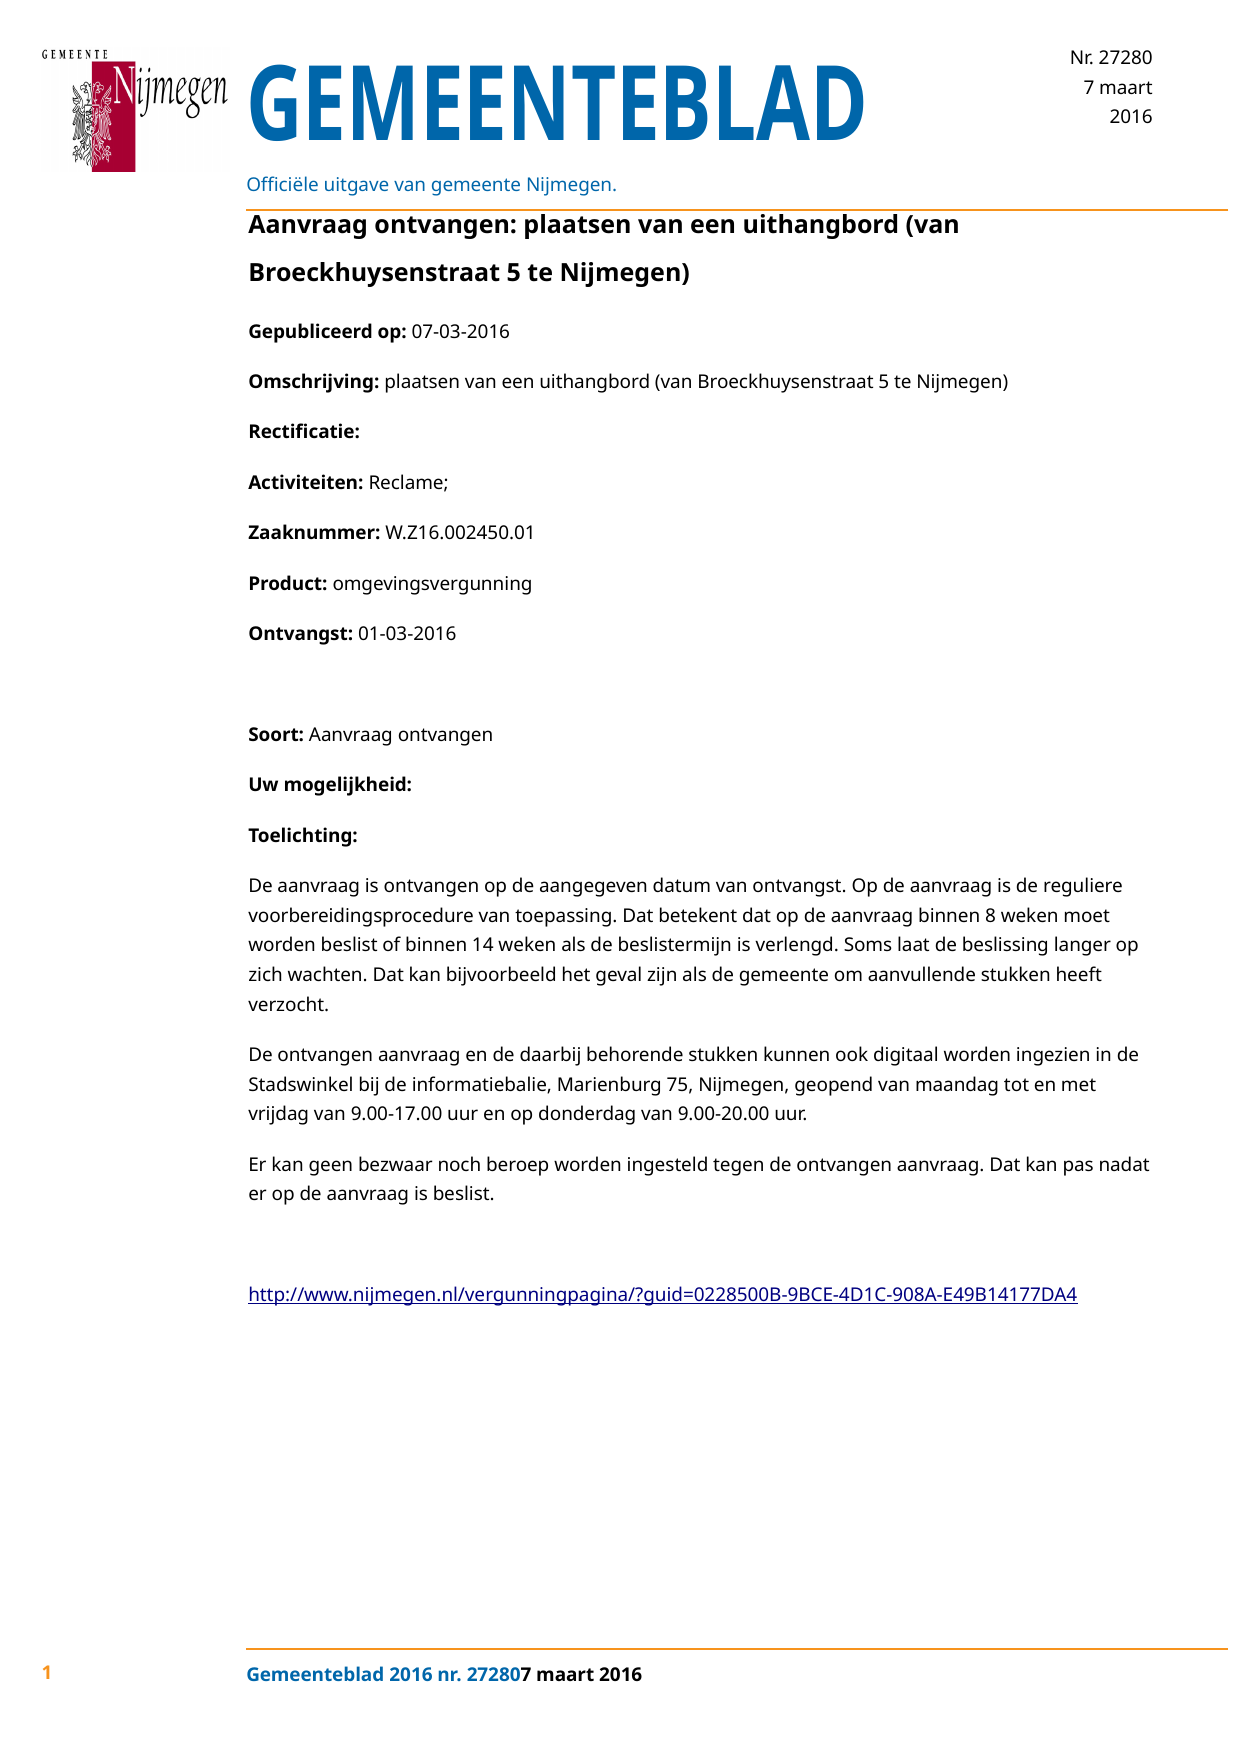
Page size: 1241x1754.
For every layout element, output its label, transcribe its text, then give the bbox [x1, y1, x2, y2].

text Activiteiten: Reclame; [248, 469, 1152, 495]
picture [41, 47, 231, 172]
text De ontvangen aanvraag en de daarbij behorende stukken kunnen ook digitaal worden ingezien in de Stadswinkel bij de informatiebalie, Marienburg 75, Nijmegen, geopend van maandag tot en met vrijdag van 9.00-17.00 uur en op donderdag van 9.00-20.00 uur. [248, 1041, 1152, 1126]
text Uw mogelijkheid: [248, 772, 1152, 797]
text Aanvraag ontvangen: plaatsen van een uithangbord (van Broeckhuysenstraat 5 te Nijmegen) [248, 211, 1152, 288]
text Er kan geen bezwaar noch beroep worden ingesteld tegen de ontvangen aanvraag. Dat kan pas nadat er op de aanvraag is beslist. [248, 1151, 1152, 1206]
text Ontvangst: 01-03-2016 [248, 620, 1152, 646]
text Zaaknummer: W.Z16.002450.01 [248, 519, 1152, 545]
text http://www.nijmegen.nl/vergunningpagina/?guid=0228500B-9BCE-4D1C-908A-E49B14177DA4 [248, 1281, 1152, 1307]
text De aanvraag is ontvangen op de aangegeven datum van ontvangst. Op de aanvraag is de reguliere voorbereidingsprocedure van toepassing. Dat betekent dat op de aanvraag binnen 8 weken moet worden beslist of binnen 14 weken als de beslistermijn is verlengd. Soms laat de beslissing langer op zich wachten. Dat kan bijvoorbeeld het geval zijn als de gemeente om aanvullende stukken heeft verzocht. [248, 872, 1152, 1017]
text Toelichting: [248, 822, 1152, 848]
text Omschrijving: plaatsen van een uithangbord (van Broeckhuysenstraat 5 te Nijmegen) [248, 368, 1152, 394]
text Product: omgevingsvergunning [248, 570, 1152, 596]
text Gepubliceerd op: 07-03-2016 [248, 318, 1152, 344]
text Rectificatie: [248, 419, 1152, 444]
text Soort: Aanvraag ontvangen [248, 721, 1152, 747]
